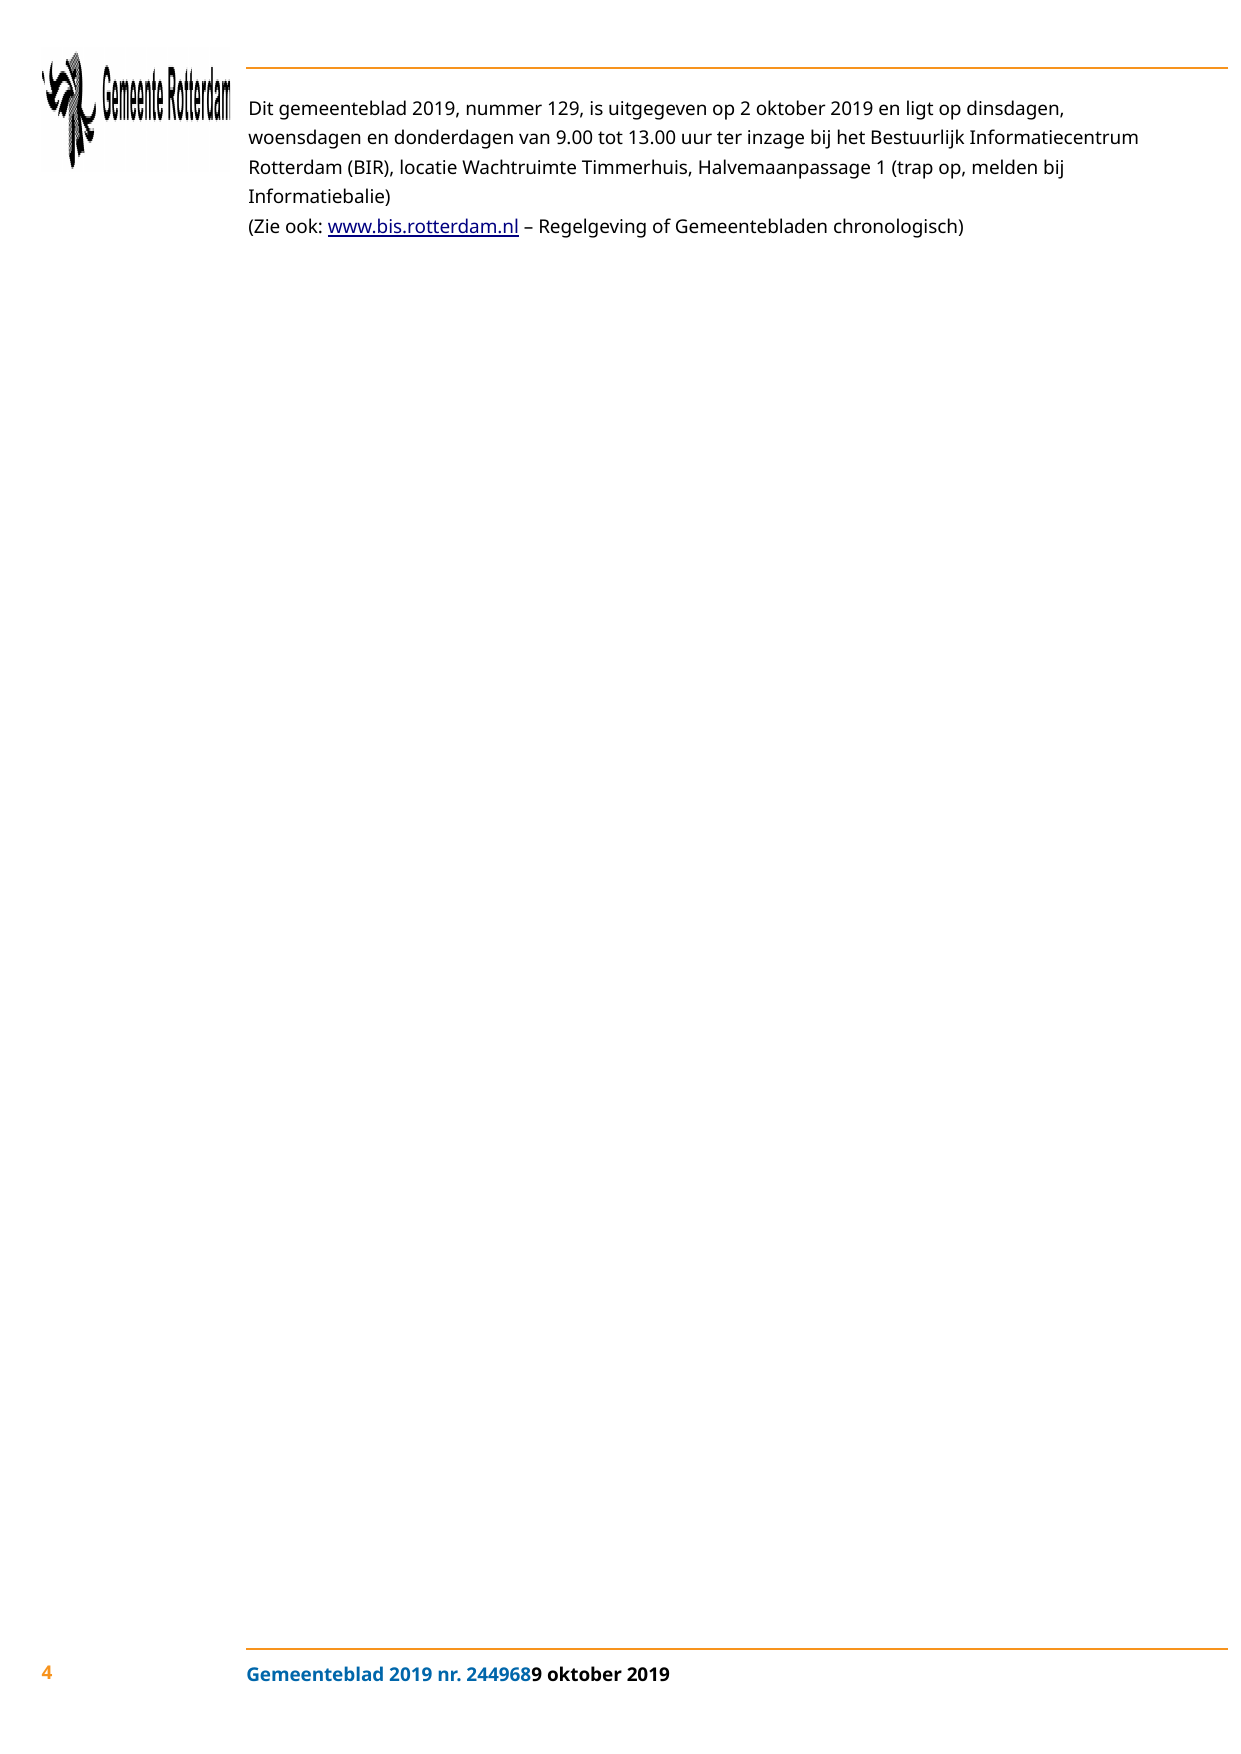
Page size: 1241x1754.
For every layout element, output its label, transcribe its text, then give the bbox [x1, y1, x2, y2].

text (Zie ook: www.bis.rotterdam.nl – Regelgeving of Gemeentebladen chronologisch) [248, 213, 1152, 239]
text Dit gemeenteblad 2019, nummer 129, is uitgegeven op 2 oktober 2019 en ligt op dinsdagen, woensdagen en donderdagen van 9.00 tot 13.00 uur ter inzage bij het Bestuurlijk Informatiecentrum Rotterdam (BIR), locatie Wachtruimte Timmerhuis, Halvemaanpassage 1 (trap op, melden bij Informatiebalie) [248, 95, 1152, 209]
picture [41, 47, 231, 172]
